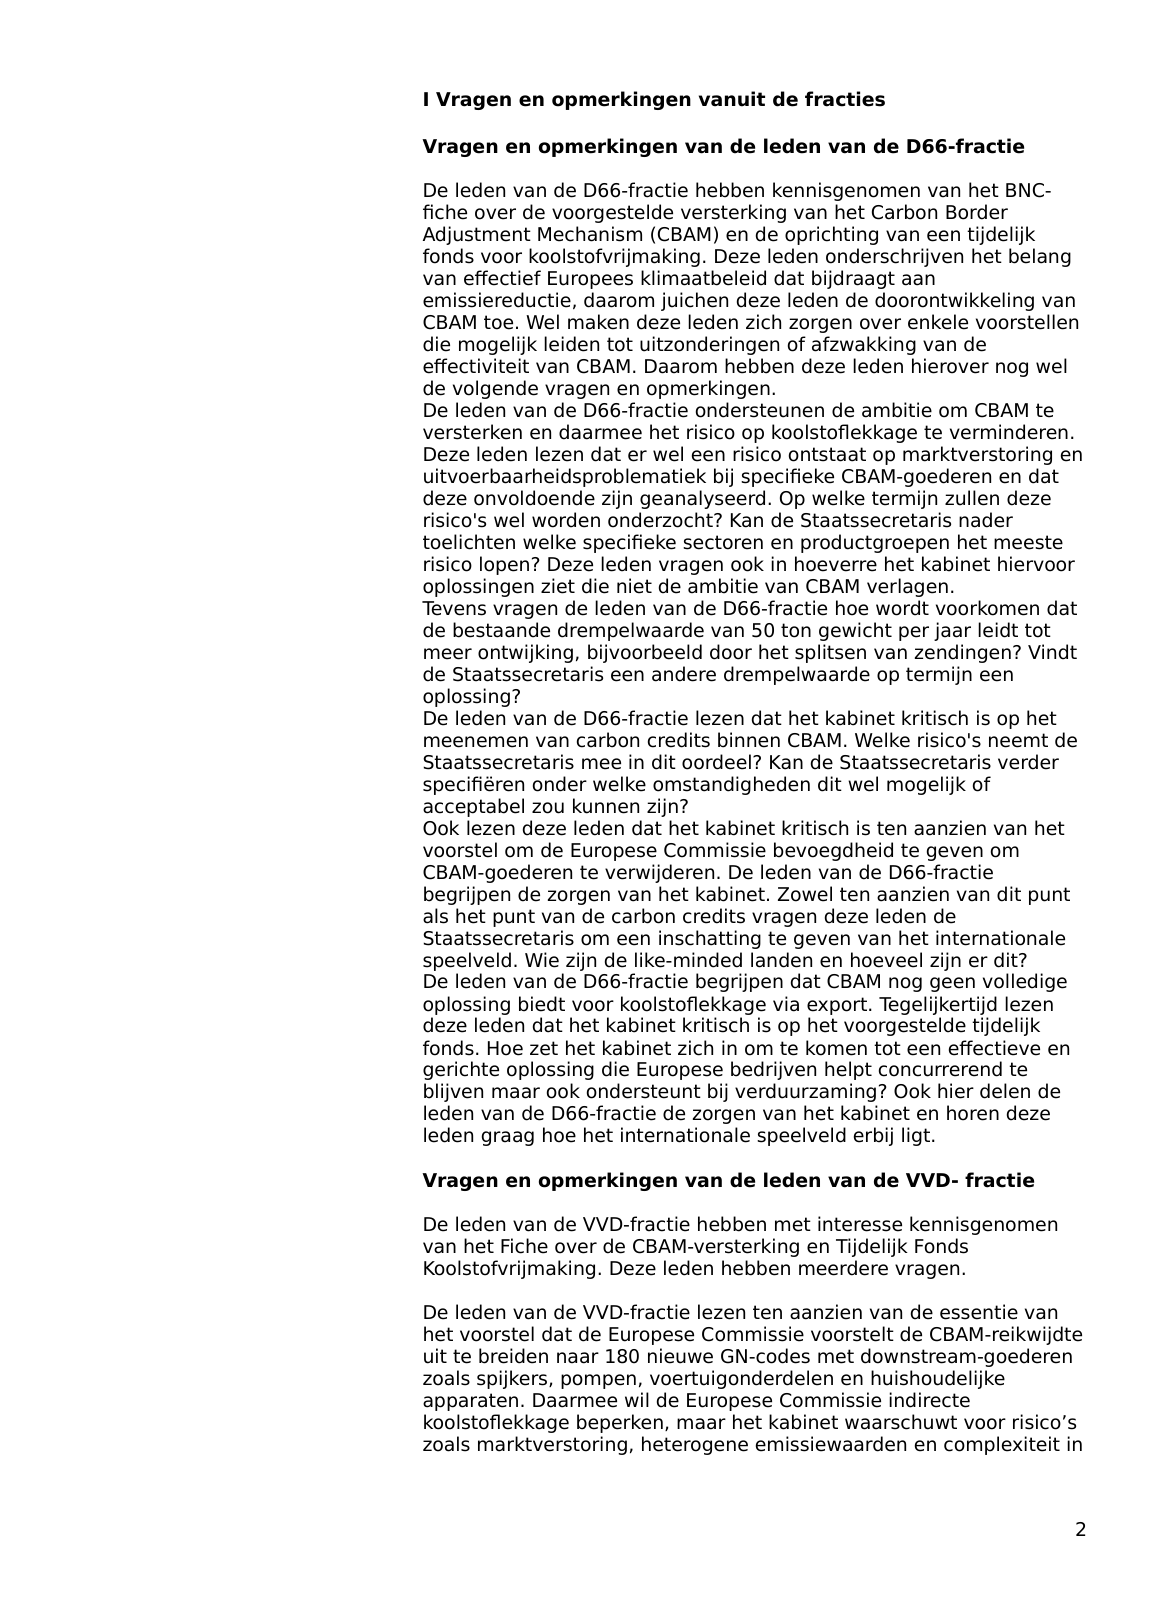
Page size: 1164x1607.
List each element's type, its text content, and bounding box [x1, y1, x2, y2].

text Ook lezen deze leden dat het kabinet kritisch is ten aanzien van het voorstel om de Europese Commissie bevoegdheid te geven om CBAM-goederen te verwijderen. De leden van de D66-fractie begrijpen de zorgen van het kabinet. Zowel ten aanzien van dit punt als het punt van de carbon credits vragen deze leden de Staatssecretaris om een inschatting te geven van het internationale speelveld. Wie zijn de like-minded landen en hoeveel zijn er dit? [422, 818, 1087, 971]
text De leden van de VVD-fractie hebben met interesse kennisgenomen van het Fiche over de CBAM-versterking en Tijdelijk Fonds Koolstofvrijmaking. Deze leden hebben meerdere vragen. [422, 1214, 1087, 1279]
text De leden van de D66-fractie hebben kennisgenomen van het BNC-fiche over de voorgestelde versterking van het Carbon Border Adjustment Mechanism (CBAM) en de oprichting van een tijdelijk fonds voor koolstofvrijmaking. Deze leden onderschrijven het belang van effectief Europees klimaatbeleid dat bijdraagt aan emissiereductie, daarom juichen deze leden de doorontwikkeling van CBAM toe. Wel maken deze leden zich zorgen over enkele voorstellen die mogelijk leiden tot uitzonderingen of afzwakking van de effectiviteit van CBAM. Daarom hebben deze leden hierover nog wel de volgende vragen en opmerkingen. [422, 180, 1087, 400]
text De leden van de VVD-fractie lezen ten aanzien van de essentie van het voorstel dat de Europese Commissie voorstelt de CBAM-reikwijdte uit te breiden naar 180 nieuwe GN-codes met downstream-goederen zoals spijkers, pompen, voertuigonderdelen en huishoudelijke apparaten. Daarmee wil de Europese Commissie indirecte koolstoflekkage beperken, maar het kabinet waarschuwt voor risico’s zoals marktverstoring, heterogene emissiewaarden en complexiteit in [422, 1302, 1087, 1456]
text Tevens vragen de leden van de D66-fractie hoe wordt voorkomen dat de bestaande drempelwaarde van 50 ton gewicht per jaar leidt tot meer ontwijking, bijvoorbeeld door het splitsen van zendingen? Vindt de Staatssecretaris een andere drempelwaarde op termijn een oplossing? [422, 598, 1087, 708]
subtitle I Vragen en opmerkingen vanuit de fracties [422, 89, 1087, 111]
text De leden van de D66-fractie lezen dat het kabinet kritisch is op het meenemen van carbon credits binnen CBAM. Welke risico's neemt de Staatssecretaris mee in dit oordeel? Kan de Staatssecretaris verder specifiëren onder welke omstandigheden dit wel mogelijk of acceptabel zou kunnen zijn? [422, 708, 1087, 818]
subtitle Vragen en opmerkingen van de leden van de D66-fractie [422, 136, 1087, 158]
subtitle Vragen en opmerkingen van de leden van de VVD- fractie [422, 1169, 1087, 1191]
text De leden van de D66-fractie begrijpen dat CBAM nog geen volledige oplossing biedt voor koolstoflekkage via export. Tegelijkertijd lezen deze leden dat het kabinet kritisch is op het voorgestelde tijdelijk fonds. Hoe zet het kabinet zich in om te komen tot een effectieve en gerichte oplossing die Europese bedrijven helpt concurrerend te blijven maar ook ondersteunt bij verduurzaming? Ook hier delen de leden van de D66-fractie de zorgen van het kabinet en horen deze leden graag hoe het internationale speelveld erbij ligt. [422, 971, 1087, 1147]
text De leden van de D66-fractie ondersteunen de ambitie om CBAM te versterken en daarmee het risico op koolstoflekkage te verminderen. Deze leden lezen dat er wel een risico ontstaat op marktverstoring en uitvoerbaarheidsproblematiek bij specifieke CBAM-goederen en dat deze onvoldoende zijn geanalyseerd. Op welke termijn zullen deze risico's wel worden onderzocht? Kan de Staatssecretaris nader toelichten welke specifieke sectoren en productgroepen het meeste risico lopen? Deze leden vragen ook in hoeverre het kabinet hiervoor oplossingen ziet die niet de ambitie van CBAM verlagen. [422, 400, 1087, 598]
